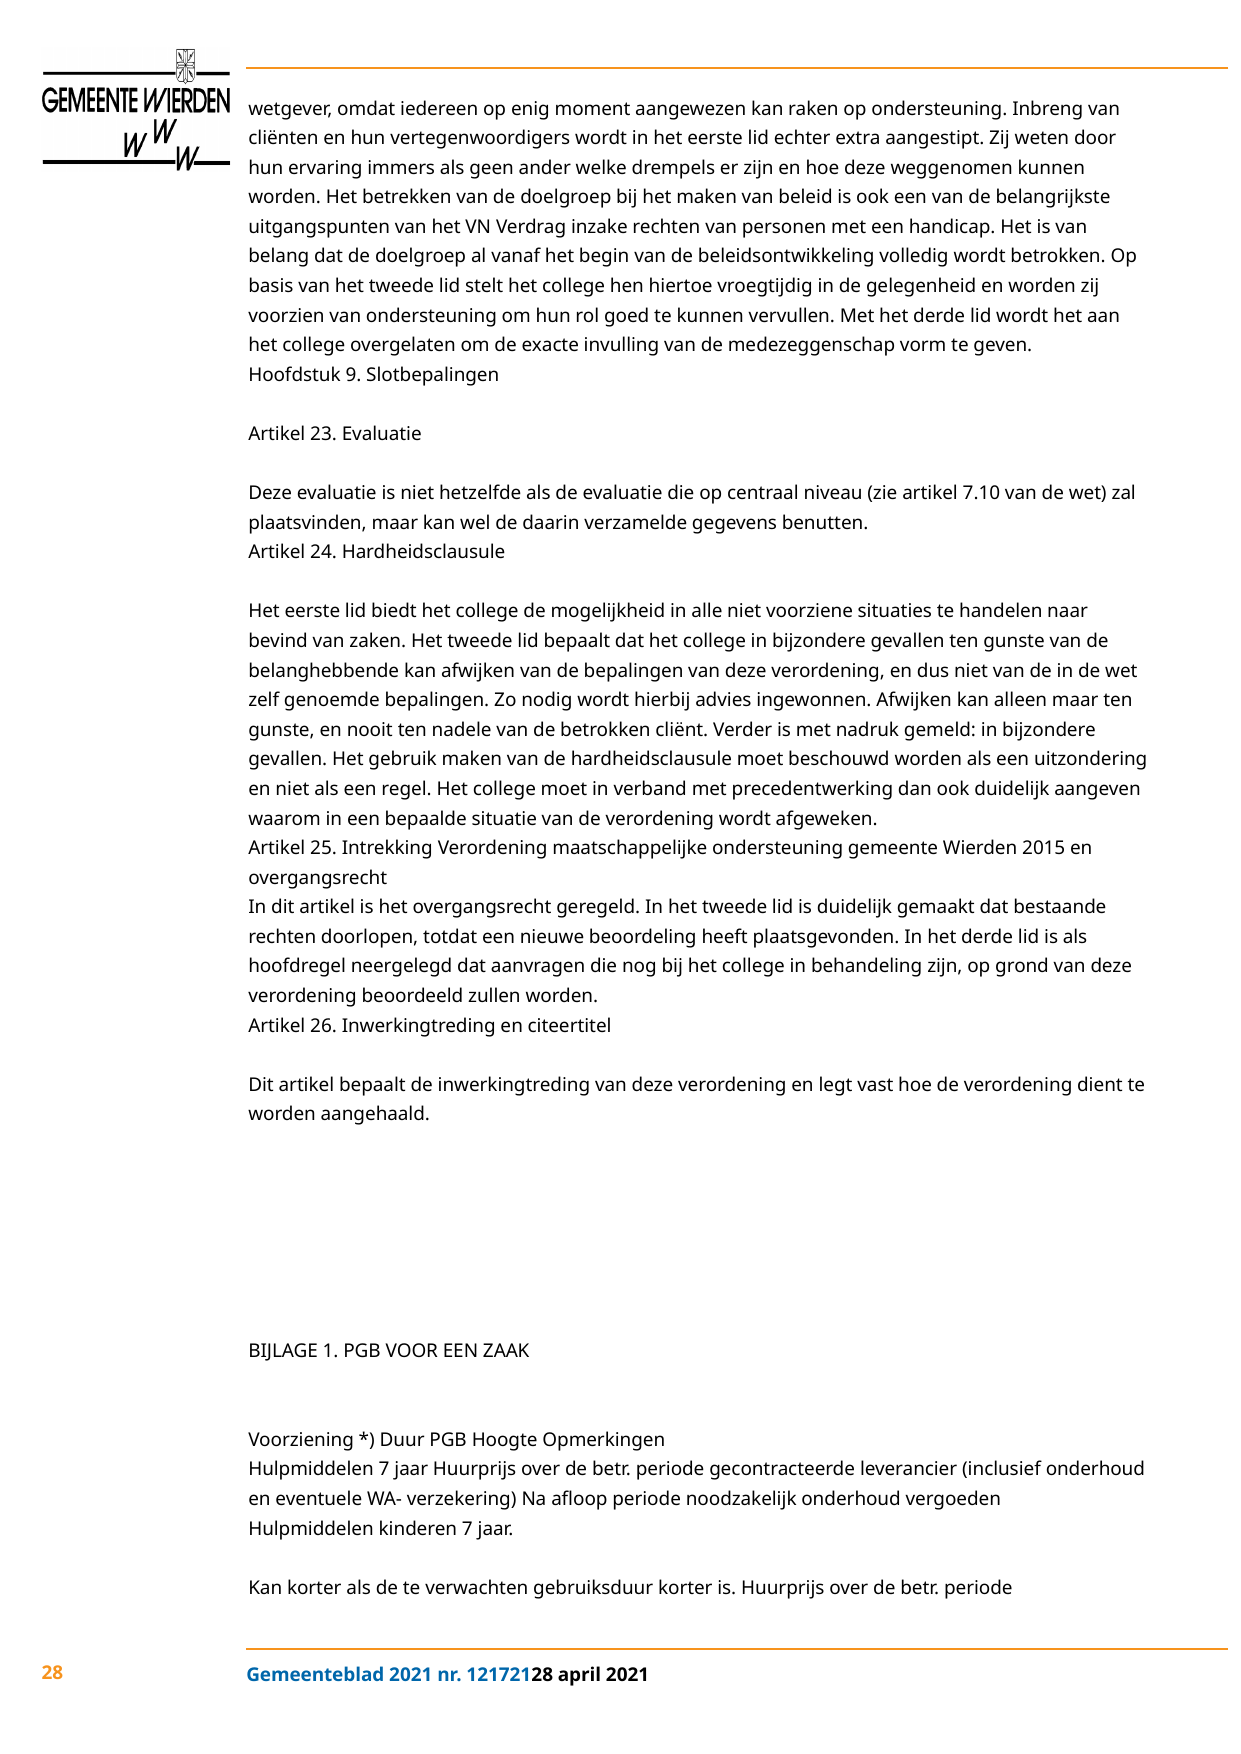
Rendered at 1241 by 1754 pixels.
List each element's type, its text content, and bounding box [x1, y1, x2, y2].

text Hulpmiddelen 7 jaar Huurprijs over de betr. periode gecontracteerde leverancier (inclusief onderhoud en eventuele WA- verzekering) Na afloop periode noodzakelijk onderhoud vergoeden [248, 1456, 1152, 1511]
text wetgever, omdat iedereen op enig moment aangewezen kan raken op ondersteuning. Inbreng van cliënten en hun vertegenwoordigers wordt in het eerste lid echter extra aangestipt. Zij weten door hun ervaring immers als geen ander welke drempels er zijn en hoe deze weggenomen kunnen worden. Het betrekken van de doelgroep bij het maken van beleid is ook een van de belangrijkste uitgangspunten van het VN Verdrag inzake rechten van personen met een handicap. Het is van belang dat de doelgroep al vanaf het begin van de beleidsontwikkeling volledig wordt betrokken. Op basis van het tweede lid stelt het college hen hiertoe vroegtijdig in de gelegenheid en worden zij voorzien van ondersteuning om hun rol goed te kunnen vervullen. Met het derde lid wordt het aan het college overgelaten om de exacte invulling van de medezeggenschap vorm te geven. [248, 95, 1152, 357]
picture [41, 47, 231, 172]
text Voorziening *) Duur PGB Hoogte Opmerkingen [248, 1426, 1152, 1452]
text Kan korter als de te verwachten gebruiksduur korter is. Huurprijs over de betr. periode [248, 1574, 1152, 1600]
text Artikel 25. Intrekking Verordening maatschappelijke ondersteuning gemeente Wierden 2015 en overgangsrecht [248, 834, 1152, 890]
text Het eerste lid biedt het college de mogelijkheid in alle niet voorziene situaties te handelen naar bevind van zaken. Het tweede lid bepaalt dat het college in bijzondere gevallen ten gunste van de belanghebbende kan afwijken van de bepalingen van deze verordening, en dus niet van de in de wet zelf genoemde bepalingen. Zo nodig wordt hierbij advies ingewonnen. Afwijken kan alleen maar ten gunste, en nooit ten nadele van de betrokken cliënt. Verder is met nadruk gemeld: in bijzondere gevallen. Het gebruik maken van de hardheidsclausule moet beschouwd worden als een uitzondering en niet als een regel. Het college moet in verband met precedentwerking dan ook duidelijk aangeven waarom in een bepaalde situatie van de verordening wordt afgeweken. [248, 598, 1152, 831]
text In dit artikel is het overgangsrecht geregeld. In het tweede lid is duidelijk gemaakt dat bestaande rechten doorlopen, totdat een nieuwe beoordeling heeft plaatsgevonden. In het derde lid is als hoofdregel neergelegd dat aanvragen die nog bij het college in behandeling zijn, op grond van deze verordening beoordeeld zullen worden. [248, 893, 1152, 1008]
text Artikel 26. Inwerkingtreding en citeertitel [248, 1012, 1152, 1038]
text Artikel 23. Evaluatie [248, 420, 1152, 446]
text Hulpmiddelen kinderen 7 jaar. [248, 1515, 1152, 1541]
text Hoofdstuk 9. Slotbepalingen [248, 361, 1152, 387]
text Artikel 24. Hardheidsclausule [248, 538, 1152, 564]
text BIJLAGE 1. PGB VOOR EEN ZAAK [248, 1337, 1152, 1363]
text Deze evaluatie is niet hetzelfde als de evaluatie die op centraal niveau (zie artikel 7.10 van de wet) zal plaatsvinden, maar kan wel de daarin verzamelde gegevens benutten. [248, 479, 1152, 535]
text Dit artikel bepaalt de inwerkingtreding van deze verordening en legt vast hoe de verordening dient te worden aangehaald. [248, 1071, 1152, 1126]
